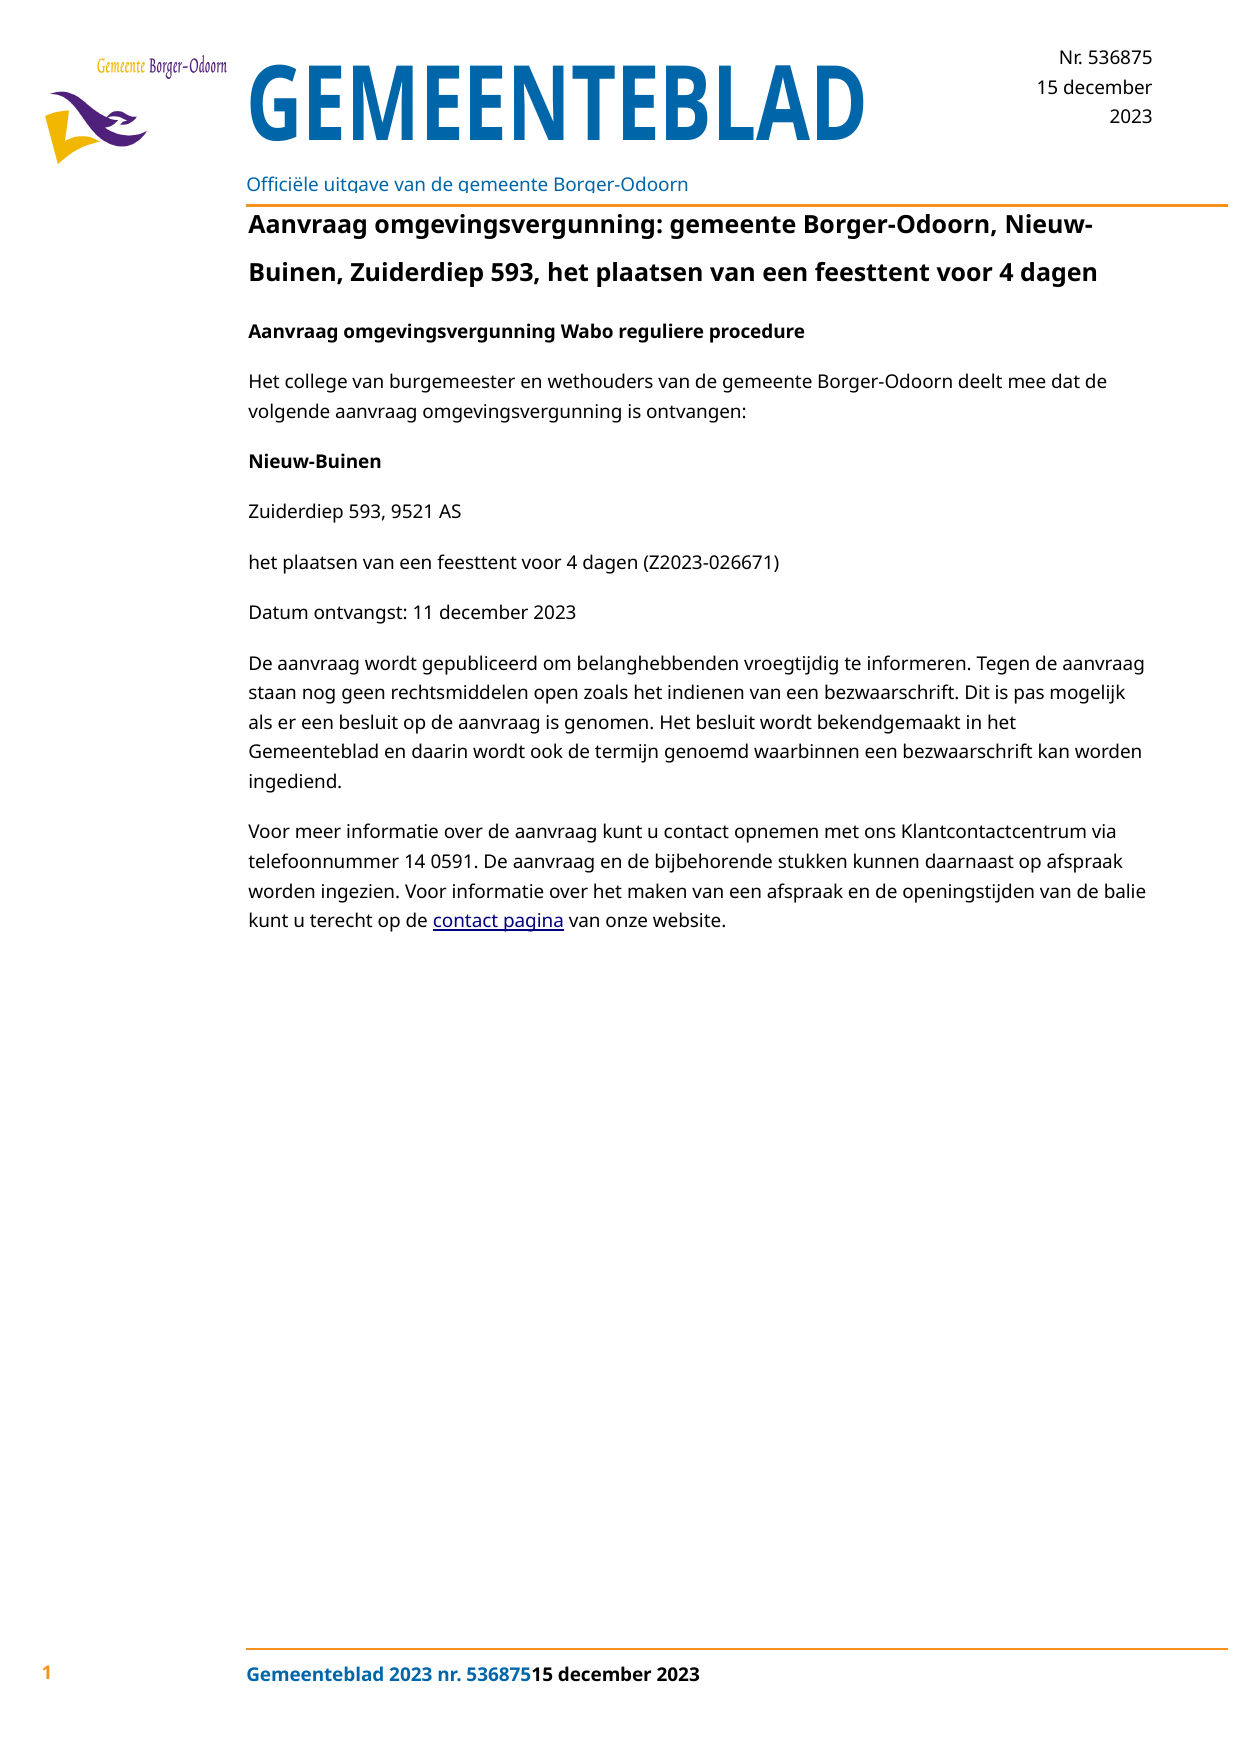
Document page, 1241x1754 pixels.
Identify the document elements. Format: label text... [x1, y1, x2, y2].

text Nieuw-Buinen [248, 448, 1152, 474]
picture [41, 47, 231, 172]
text Aanvraag omgevingsvergunning: gemeente Borger-Odoorn, Nieuw-Buinen, Zuiderdiep 593, het plaatsen van een feesttent voor 4 dagen [248, 207, 1152, 288]
text Voor meer informatie over de aanvraag kunt u contact opnemen met ons Klantcontactcentrum via telefoonnummer 14 0591. De aanvraag en de bijbehorende stukken kunnen daarnaast op afspraak worden ingezien. Voor informatie over het maken van een afspraak en de openingstijden van de balie kunt u terecht op de contact pagina van onze website. [248, 819, 1152, 933]
text Aanvraag omgevingsvergunning Wabo reguliere procedure [248, 318, 1152, 344]
text Zuiderdiep 593, 9521 AS [248, 499, 1152, 524]
text het plaatsen van een feesttent voor 4 dagen (Z2023-026671) [248, 549, 1152, 575]
text Datum ontvangst: 11 december 2023 [248, 599, 1152, 625]
text Het college van burgemeester en wethouders van de gemeente Borger-Odoorn deelt mee dat de volgende aanvraag omgevingsvergunning is ontvangen: [248, 368, 1152, 424]
text De aanvraag wordt gepubliceerd om belanghebbenden vroegtijdig te informeren. Tegen de aanvraag staan nog geen rechtsmiddelen open zoals het indienen van een bezwaarschrift. Dit is pas mogelijk als er een besluit op de aanvraag is genomen. Het besluit wordt bekendgemaakt in het Gemeenteblad en daarin wordt ook de termijn genoemd waarbinnen een bezwaarschrift kan worden ingediend. [248, 650, 1152, 794]
